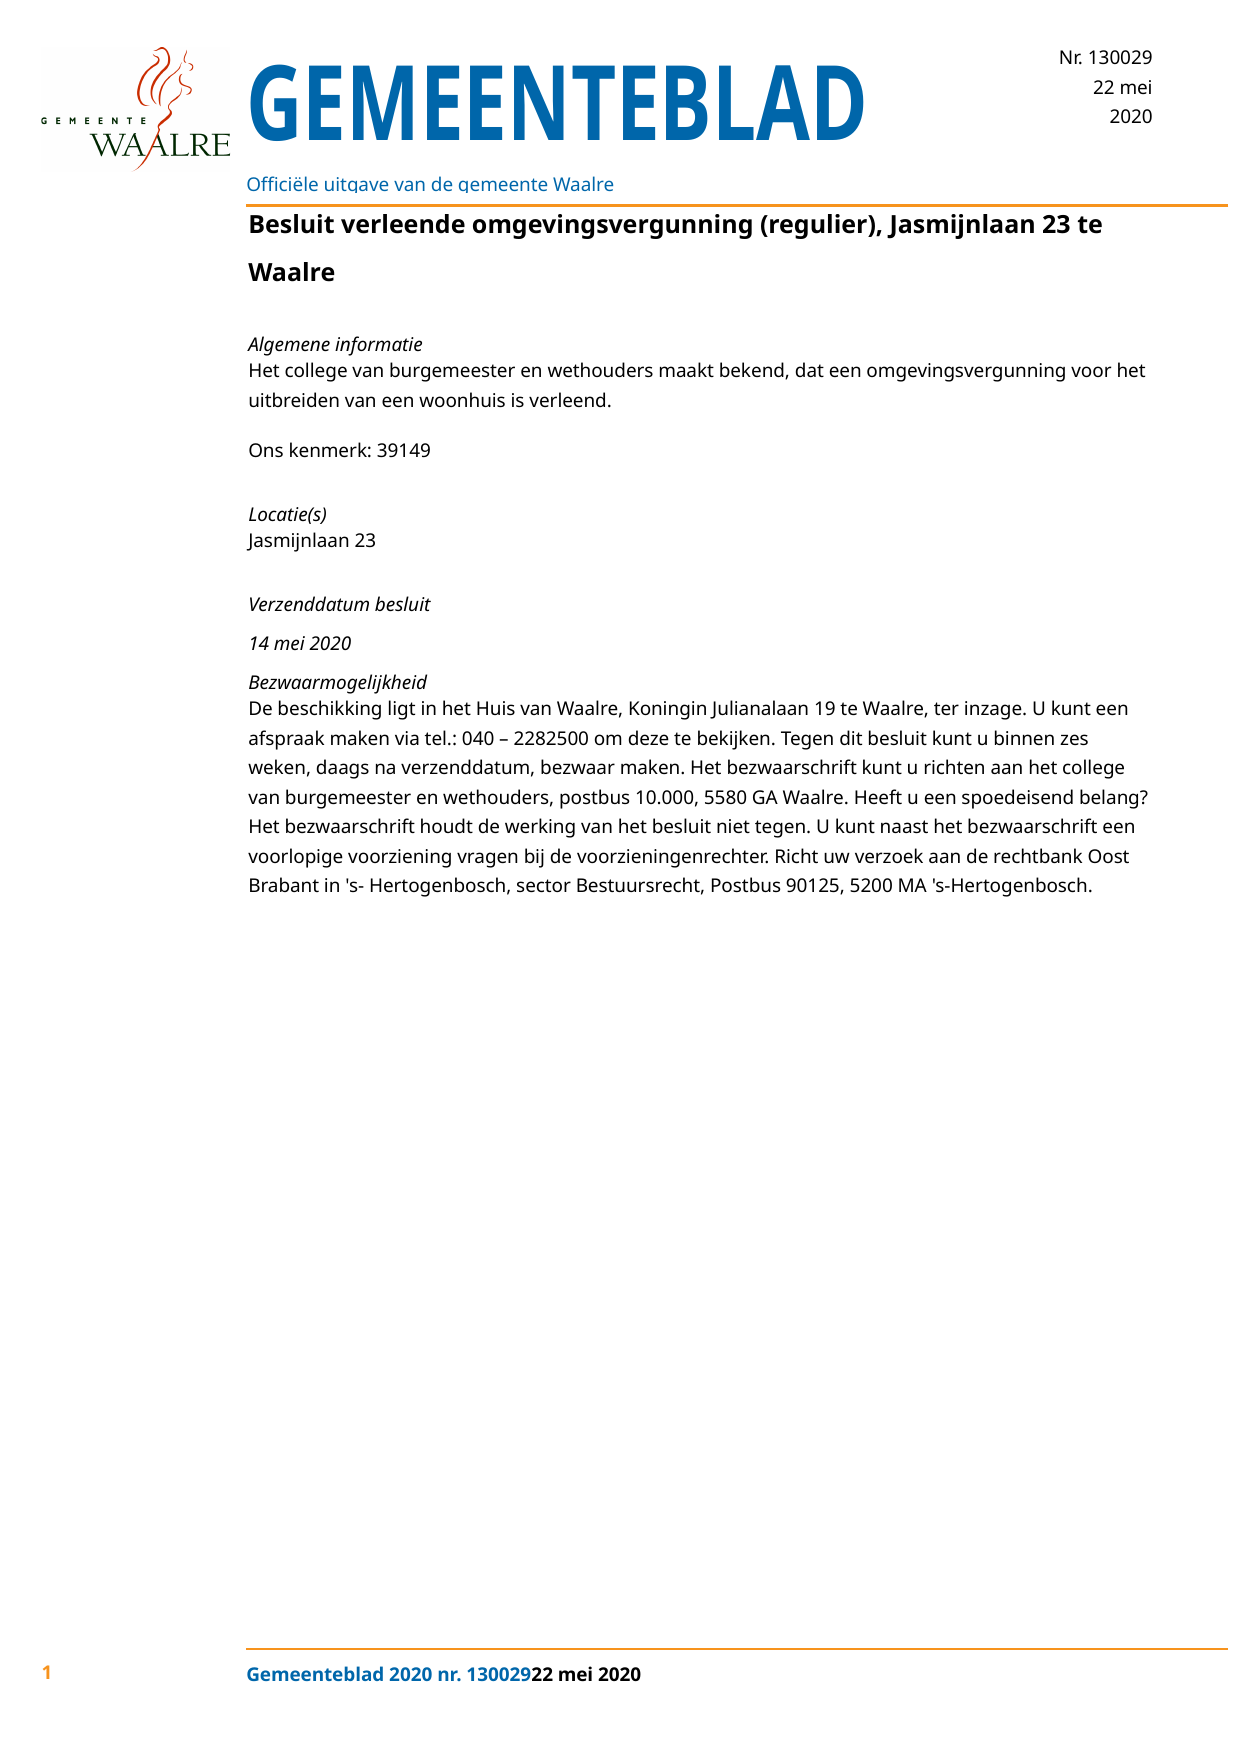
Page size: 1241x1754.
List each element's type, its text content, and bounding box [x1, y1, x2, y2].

text Jasmijnlaan 23 [248, 527, 1152, 553]
text Het college van burgemeester en wethouders maakt bekend, dat een omgevingsvergunning voor het uitbreiden van een woonhuis is verleend. [248, 357, 1152, 412]
text Besluit verleende omgevingsvergunning (regulier), Jasmijnlaan 23 te Waalre [248, 207, 1152, 288]
text Ons kenmerk: 39149 [248, 437, 1152, 463]
text Bezwaarmogelijkheid [248, 669, 1152, 695]
text Verzenddatum besluit [248, 591, 1152, 617]
picture [41, 47, 231, 172]
text Locatie(s) [248, 501, 1152, 527]
text De beschikking ligt in het Huis van Waalre, Koningin Julianalaan 19 te Waalre, ter inzage. U kunt een afspraak maken via tel.: 040 – 2282500 om deze te bekijken. Tegen dit besluit kunt u binnen zes weken, daags na verzenddatum, bezwaar maken. Het bezwaarschrift kunt u richten aan het college van burgemeester en wethouders, postbus 10.000, 5580 GA Waalre. Heeft u een spoedeisend belang? Het bezwaarschrift houdt de werking van het besluit niet tegen. U kunt naast het bezwaarschrift een voorlopige voorziening vragen bij de voorzieningenrechter. Richt uw verzoek aan de rechtbank Oost Brabant in 's- Hertogenbosch, sector Bestuursrecht, Postbus 90125, 5200 MA 's-Hertogenbosch. [248, 695, 1152, 898]
text 14 mei 2020 [248, 630, 1152, 656]
text Algemene informatie [248, 331, 1152, 357]
